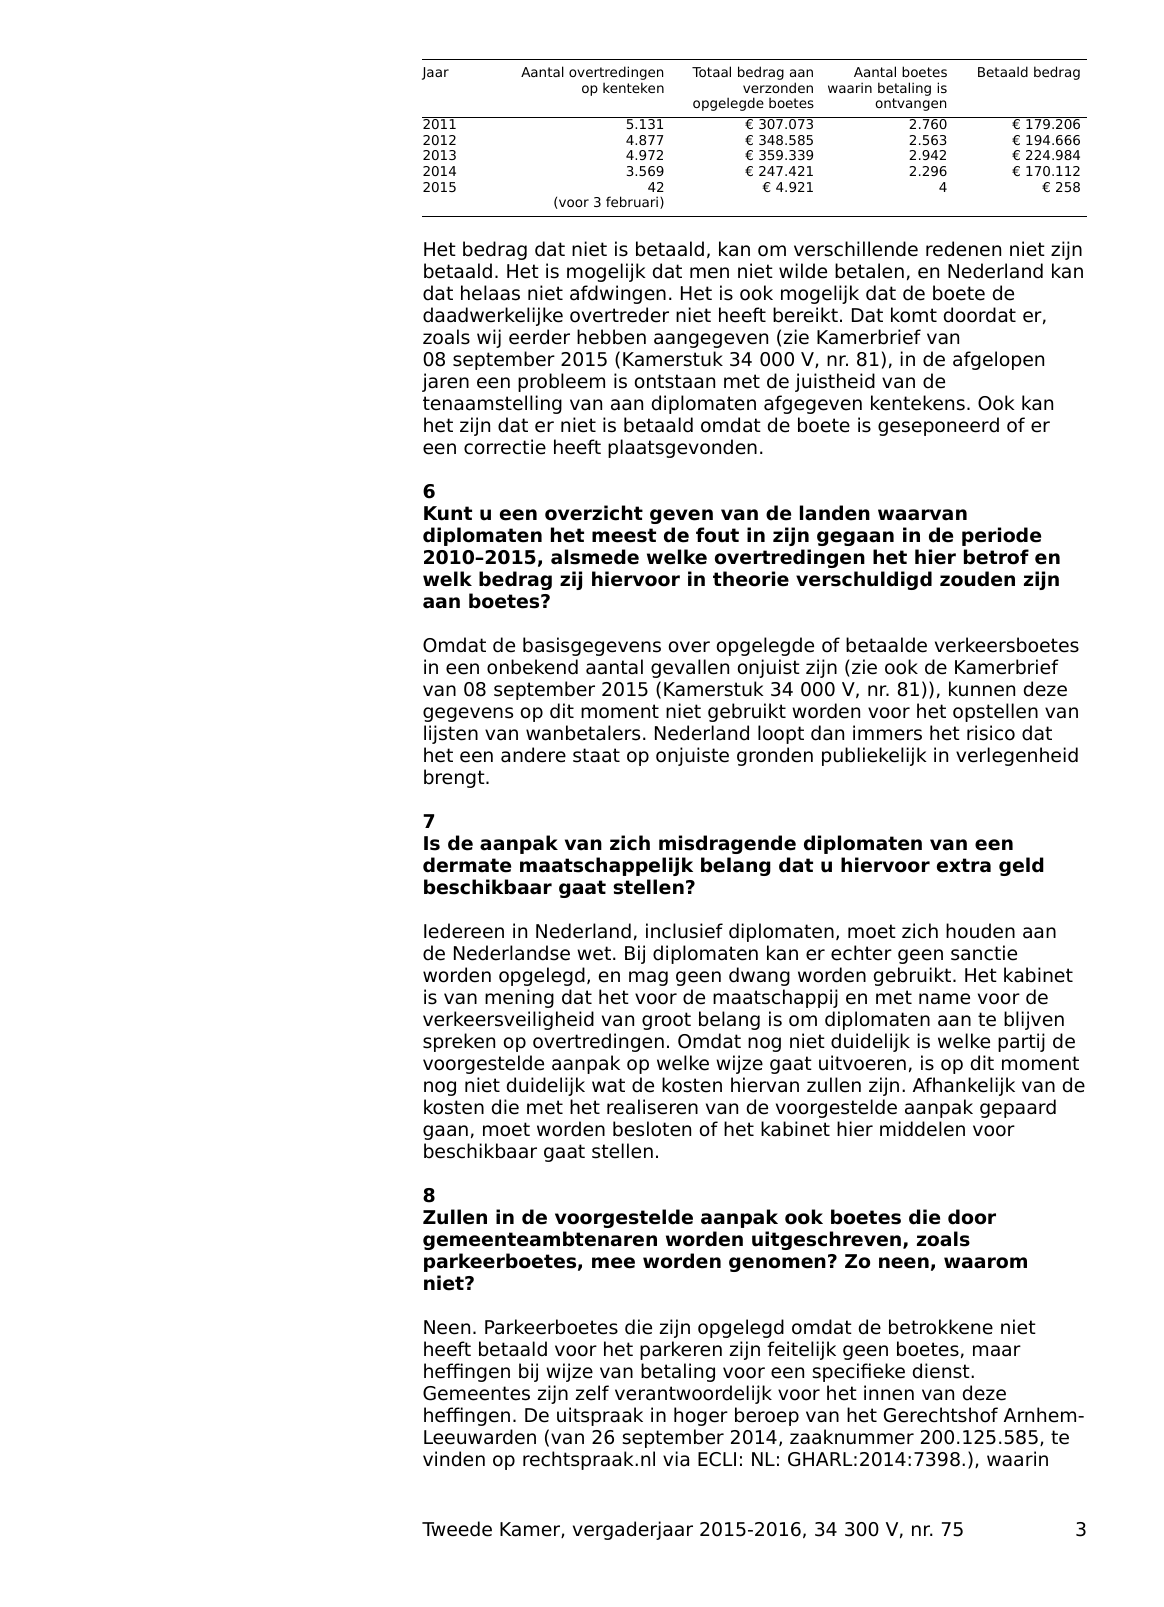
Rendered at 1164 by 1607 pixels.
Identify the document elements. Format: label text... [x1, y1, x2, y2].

text Het bedrag dat niet is betaald, kan om verschillende redenen niet zijn betaald. Het is mogelijk dat men niet wilde betalen, en Nederland kan dat helaas niet afdwingen. Het is ook mogelijk dat de boete de daadwerkelijke overtreder niet heeft bereikt. Dat komt doordat er, zoals wij eerder hebben aangegeven (zie Kamerbrief van 08 september 2015 (Kamerstuk 34 000 V, nr. 81), in de afgelopen jaren een probleem is ontstaan met de juistheid van de tenaamstelling van aan diplomaten afgegeven kentekens. Ook kan het zijn dat er niet is betaald omdat de boete is geseponeerd of er een correctie heeft plaatsgevonden. [422, 239, 1087, 459]
text Kunt u een overzicht geven van de landen waarvan diplomaten het meest de fout in zijn gegaan in de periode 2010–2015, alsmede welke overtredingen het hier betrof en welk bedrag zij hiervoor in theorie verschuldigd zouden zijn aan boetes? [422, 503, 1087, 613]
text Iedereen in Nederland, inclusief diplomaten, moet zich houden aan de Nederlandse wet. Bij diplomaten kan er echter geen sanctie worden opgelegd, en mag geen dwang worden gebruikt. Het kabinet is van mening dat het voor de maatschappij en met name voor de verkeersveiligheid van groot belang is om diplomaten aan te blijven spreken op overtredingen. Omdat nog niet duidelijk is welke partij de voorgestelde aanpak op welke wijze gaat uitvoeren, is op dit moment nog niet duidelijk wat de kosten hiervan zullen zijn. Afhankelijk van de kosten die met het realiseren van de voorgestelde aanpak gepaard gaan, moet worden besloten of het kabinet hier middelen voor beschikbaar gaat stellen. [422, 921, 1087, 1163]
table_cell € 307.073 [670, 118, 820, 132]
table_cell 2.760 [820, 118, 953, 132]
table_header Betaald bedrag [953, 60, 1087, 117]
table_cell 3.569 [504, 164, 670, 179]
text Zullen in de voorgestelde aanpak ook boetes die door gemeenteambtenaren worden uitgeschreven, zoals parkeerboetes, mee worden genomen? Zo neen, waarom niet? [422, 1207, 1087, 1295]
table_header Aantal overtredingen op kenteken [504, 60, 670, 117]
table_cell € 258 [953, 180, 1087, 216]
table_header Jaar [422, 60, 504, 117]
table_cell € 4.921 [670, 180, 820, 216]
table_cell 4.972 [504, 148, 670, 164]
text 6 [422, 481, 1087, 503]
table_cell 2.296 [820, 164, 953, 179]
table_cell € 348.585 [670, 133, 820, 148]
table_cell 2012 [422, 133, 504, 148]
table_cell 2.942 [820, 148, 953, 164]
table_cell 2011 [422, 118, 504, 132]
table_cell € 194.666 [953, 133, 1087, 148]
table_cell 2013 [422, 148, 504, 164]
table_cell 2.563 [820, 133, 953, 148]
table_cell 4.877 [504, 133, 670, 148]
text 7 [422, 811, 1087, 833]
table_cell € 359.339 [670, 148, 820, 164]
text Neen. Parkeerboetes die zijn opgelegd omdat de betrokkene niet heeft betaald voor het parkeren zijn feitelijk geen boetes, maar heffingen bij wijze van betaling voor een specifieke dienst. Gemeentes zijn zelf verantwoordelijk voor het innen van deze heffingen. De uitspraak in hoger beroep van het Gerechtshof Arnhem-Leeuwarden (van 26 september 2014, zaaknummer 200.125.585, te vinden op rechtspraak.nl via ECLI: NL: GHARL:2014:7398.), waarin [422, 1317, 1087, 1471]
text 8 [422, 1185, 1087, 1207]
table_cell 2014 [422, 164, 504, 179]
table_cell 42 (voor 3 februari) [504, 180, 670, 216]
table_cell 4 [820, 180, 953, 216]
table_cell € 247.421 [670, 164, 820, 179]
table_header Aantal boetes waarin betaling is ontvangen [820, 60, 953, 117]
table_header Totaal bedrag aan verzonden opgelegde boetes [670, 60, 820, 117]
table_cell 2015 [422, 180, 504, 216]
table_cell € 170.112 [953, 164, 1087, 179]
table_cell 5.131 [504, 118, 670, 132]
table_cell € 224.984 [953, 148, 1087, 164]
text Omdat de basisgegevens over opgelegde of betaalde verkeersboetes in een onbekend aantal gevallen onjuist zijn (zie ook de Kamerbrief van 08 september 2015 (Kamerstuk 34 000 V, nr. 81)), kunnen deze gegevens op dit moment niet gebruikt worden voor het opstellen van lijsten van wanbetalers. Nederland loopt dan immers het risico dat het een andere staat op onjuiste gronden publiekelijk in verlegenheid brengt. [422, 635, 1087, 789]
text Is de aanpak van zich misdragende diplomaten van een dermate maatschappelijk belang dat u hiervoor extra geld beschikbaar gaat stellen? [422, 833, 1087, 899]
table_cell € 179.206 [953, 118, 1087, 132]
